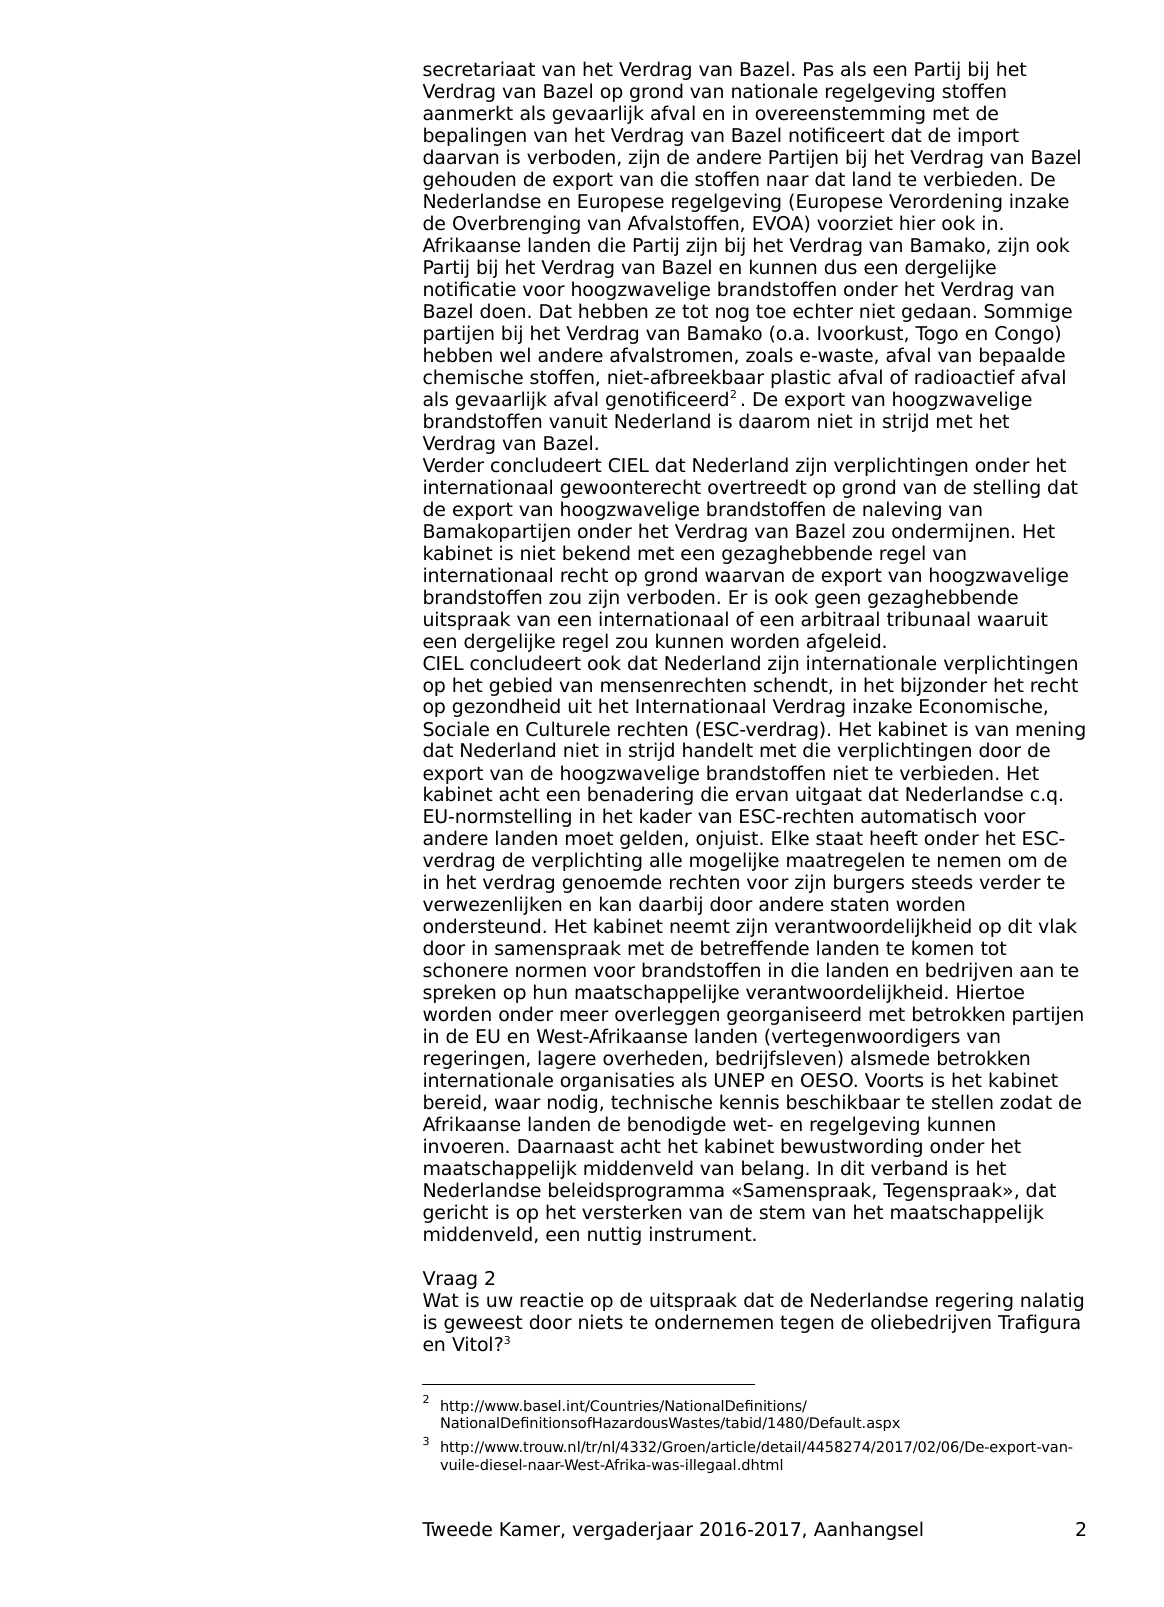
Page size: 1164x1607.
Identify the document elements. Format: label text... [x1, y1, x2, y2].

text Verder concludeert CIEL dat Nederland zijn verplichtingen onder het internationaal gewoonterecht overtreedt op grond van de stelling dat de export van hoogzwavelige brandstoffen de naleving van Bamakopartijen onder het Verdrag van Bazel zou ondermijnen. Het kabinet is niet bekend met een gezaghebbende regel van internationaal recht op grond waarvan de export van hoogzwavelige brandstoffen zou zijn verboden. Er is ook geen gezaghebbende uitspraak van een internationaal of een arbitraal tribunaal waaruit een dergelijke regel zou kunnen worden afgeleid. [422, 455, 1087, 652]
text Vraag 2 [422, 1268, 1087, 1290]
text http://www.trouw.nl/tr/nl/4332/Groen/article/detail/4458274/2017/02/06/De-export-van-vuile-diesel-naar-West-Afrika-was-illegaal.dhtml [422, 1435, 1087, 1474]
text Wat is uw reactie op de uitspraak dat de Nederlandse regering nalatig is geweest door niets te ondernemen tegen de oliebedrijven Trafigura en Vitol? [422, 1290, 1087, 1356]
text CIEL concludeert ook dat Nederland zijn internationale verplichtingen op het gebied van mensenrechten schendt, in het bijzonder het recht op gezondheid uit het Internationaal Verdrag inzake Economische, Sociale en Culturele rechten (ESC-verdrag). Het kabinet is van mening dat Nederland niet in strijd handelt met die verplichtingen door de export van de hoogzwavelige brandstoffen niet te verbieden. Het kabinet acht een benadering die ervan uitgaat dat Nederlandse c.q. EU-normstelling in het kader van ESC-rechten automatisch voor andere landen moet gelden, onjuist. Elke staat heeft onder het ESC-verdrag de verplichting alle mogelijke maatregelen te nemen om de in het verdrag genoemde rechten voor zijn burgers steeds verder te verwezenlijken en kan daarbij door andere staten worden ondersteund. Het kabinet neemt zijn verantwoordelijkheid op dit vlak door in samenspraak met de betreffende landen te komen tot schonere normen voor brandstoffen in die landen en bedrijven aan te spreken op hun maatschappelijke verantwoordelijkheid. Hiertoe worden onder meer overleggen georganiseerd met betrokken partijen in de EU en West-Afrikaanse landen (vertegenwoordigers van regeringen, lagere overheden, bedrijfsleven) alsmede betrokken internationale organisaties als UNEP en OESO. Voorts is het kabinet bereid, waar nodig, technische kennis beschikbaar te stellen zodat de Afrikaanse landen de benodigde wet- en regelgeving kunnen invoeren. Daarnaast acht het kabinet bewustwording onder het maatschappelijk middenveld van belang. In dit verband is het Nederlandse beleidsprogramma «Samenspraak, Tegenspraak», dat gericht is op het versterken van de stem van het maatschappelijk middenveld, een nuttig instrument. [422, 652, 1087, 1246]
text http://www.basel.int/Countries/NationalDefinitions/NationalDefinitionsofHazardousWastes/tabid/1480/Default.aspx [422, 1393, 1087, 1432]
text secretariaat van het Verdrag van Bazel. Pas als een Partij bij het Verdrag van Bazel op grond van nationale regelgeving stoffen aanmerkt als gevaarlijk afval en in overeenstemming met de bepalingen van het Verdrag van Bazel notificeert dat de import daarvan is verboden, zijn de andere Partijen bij het Verdrag van Bazel gehouden de export van die stoffen naar dat land te verbieden. De Nederlandse en Europese regelgeving (Europese Verordening inzake de Overbrenging van Afvalstoffen, EVOA) voorziet hier ook in. Afrikaanse landen die Partij zijn bij het Verdrag van Bamako, zijn ook Partij bij het Verdrag van Bazel en kunnen dus een dergelijke notificatie voor hoogzwavelige brandstoffen onder het Verdrag van Bazel doen. Dat hebben ze tot nog toe echter niet gedaan. Sommige partijen bij het Verdrag van Bamako (o.a. Ivoorkust, Togo en Congo) hebben wel andere afvalstromen, zoals e-waste, afval van bepaalde chemische stoffen, niet-afbreekbaar plastic afval of radioactief afval als gevaarlijk afval genotificeerd. De export van hoogzwavelige brandstoffen vanuit Nederland is daarom niet in strijd met het Verdrag van Bazel. [422, 59, 1087, 455]
